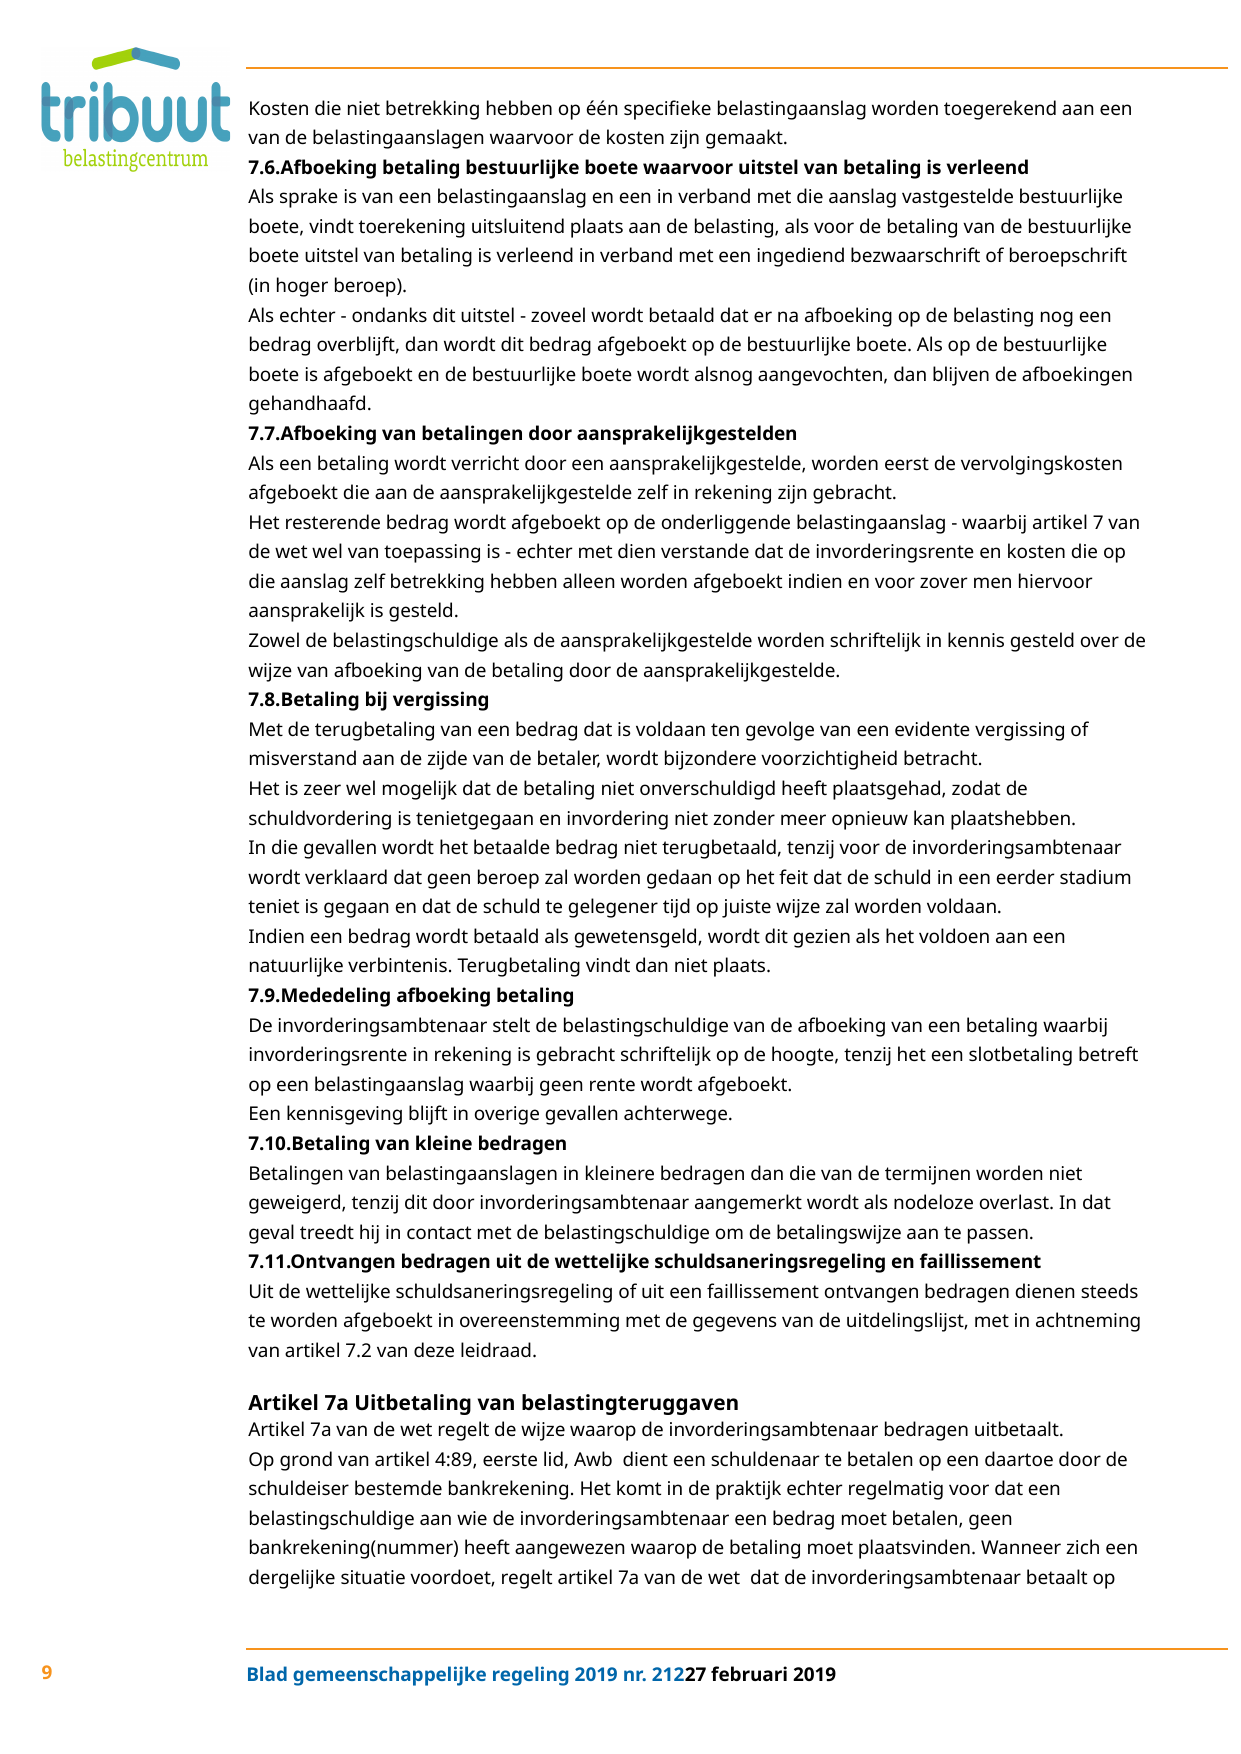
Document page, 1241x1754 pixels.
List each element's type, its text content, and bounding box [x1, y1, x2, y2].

text Een kennisgeving blijft in overige gevallen achterwege. [248, 1101, 1152, 1126]
text Zowel de belastingschuldige als de aansprakelijkgestelde worden schriftelijk in kennis gesteld over de wijze van afboeking van de betaling door de aansprakelijkgestelde. [248, 627, 1152, 683]
text Indien een bedrag wordt betaald als gewetensgeld, wordt dit gezien als het voldoen aan een natuurlijke verbintenis. Terugbetaling vindt dan niet plaats. [248, 923, 1152, 978]
text Als echter - ondanks dit uitstel - zoveel wordt betaald dat er na afboeking op de belasting nog een bedrag overblijft, dan wordt dit bedrag afgeboekt op de bestuurlijke boete. Als op de bestuurlijke boete is afgeboekt en de bestuurlijke boete wordt alsnog aangevochten, dan blijven de afboekingen gehandhaafd. [248, 302, 1152, 416]
text 7.10.Betaling van kleine bedragen [248, 1130, 1152, 1156]
text Betalingen van belastingaanslagen in kleinere bedragen dan die van de termijnen worden niet geweigerd, tenzij dit door invorderingsambtenaar aangemerkt wordt als nodeloze overlast. In dat geval treedt hij in contact met de belastingschuldige om de betalingswijze aan te passen. [248, 1160, 1152, 1245]
text Artikel 7a van de wet regelt de wijze waarop de invorderingsambtenaar bedragen uitbetaalt. [248, 1416, 1152, 1442]
text Met de terugbetaling van een bedrag dat is voldaan ten gevolge van een evidente vergissing of misverstand aan de zijde van de betaler, wordt bijzondere voorzichtigheid betracht. [248, 716, 1152, 771]
text Het is zeer wel mogelijk dat de betaling niet onverschuldigd heeft plaatsgehad, zodat de schuldvordering is tenietgegaan en invordering niet zonder meer opnieuw kan plaatshebben. [248, 775, 1152, 831]
text De invorderingsambtenaar stelt de belastingschuldige van de afboeking van een betaling waarbij invorderingsrente in rekening is gebracht schriftelijk op de hoogte, tenzij het een slotbetaling betreft op een belastingaanslag waarbij geen rente wordt afgeboekt. [248, 1012, 1152, 1097]
text Als een betaling wordt verricht door een aansprakelijkgestelde, worden eerst de vervolgingskosten afgeboekt die aan de aansprakelijkgestelde zelf in rekening zijn gebracht. [248, 450, 1152, 505]
text In die gevallen wordt het betaalde bedrag niet terugbetaald, tenzij voor de invorderingsambtenaar wordt verklaard dat geen beroep zal worden gedaan op het feit dat de schuld in een eerder stadium teniet is gegaan en dat de schuld te gelegener tijd op juiste wijze zal worden voldaan. [248, 834, 1152, 919]
text Uit de wettelijke schuldsaneringsregeling of uit een faillissement ontvangen bedragen dienen steeds te worden afgeboekt in overeenstemming met de gegevens van de uitdelingslijst, met in achtneming van artikel 7.2 van deze leidraad. [248, 1278, 1152, 1363]
text 7.8.Betaling bij vergissing [248, 686, 1152, 712]
picture [41, 47, 231, 172]
text 7.7.Afboeking van betalingen door aansprakelijkgestelden [248, 420, 1152, 446]
text 7.9.Mededeling afboeking betaling [248, 982, 1152, 1008]
text Op grond van artikel 4:89, eerste lid, Awb dient een schuldenaar te betalen op een daartoe door de schuldeiser bestemde bankrekening. Het komt in de praktijk echter regelmatig voor dat een belastingschuldige aan wie de invorderingsambtenaar een bedrag moet betalen, geen bankrekening(nummer) heeft aangewezen waarop de betaling moet plaatsvinden. Wanneer zich een dergelijke situatie voordoet, regelt artikel 7a van de wet dat de invorderingsambtenaar betaalt op [248, 1446, 1152, 1590]
text 7.11.Ontvangen bedragen uit de wettelijke schuldsaneringsregeling en faillissement [248, 1248, 1152, 1274]
text Artikel 7a Uitbetaling van belastingteruggaven [248, 1388, 1152, 1416]
text Kosten die niet betrekking hebben op één specifieke belastingaanslag worden toegerekend aan een van de belastingaanslagen waarvoor de kosten zijn gemaakt. [248, 95, 1152, 150]
text Het resterende bedrag wordt afgeboekt op de onderliggende belastingaanslag - waarbij artikel 7 van de wet wel van toepassing is - echter met dien verstande dat de invorderingsrente en kosten die op die aanslag zelf betrekking hebben alleen worden afgeboekt indien en voor zover men hiervoor aansprakelijk is gesteld. [248, 509, 1152, 623]
text Als sprake is van een belastingaanslag en een in verband met die aanslag vastgestelde bestuurlijke boete, vindt toerekening uitsluitend plaats aan de belasting, als voor de betaling van de bestuurlijke boete uitstel van betaling is verleend in verband met een ingediend bezwaarschrift of beroepschrift (in hoger beroep). [248, 183, 1152, 298]
text 7.6.Afboeking betaling bestuurlijke boete waarvoor uitstel van betaling is verleend [248, 154, 1152, 180]
